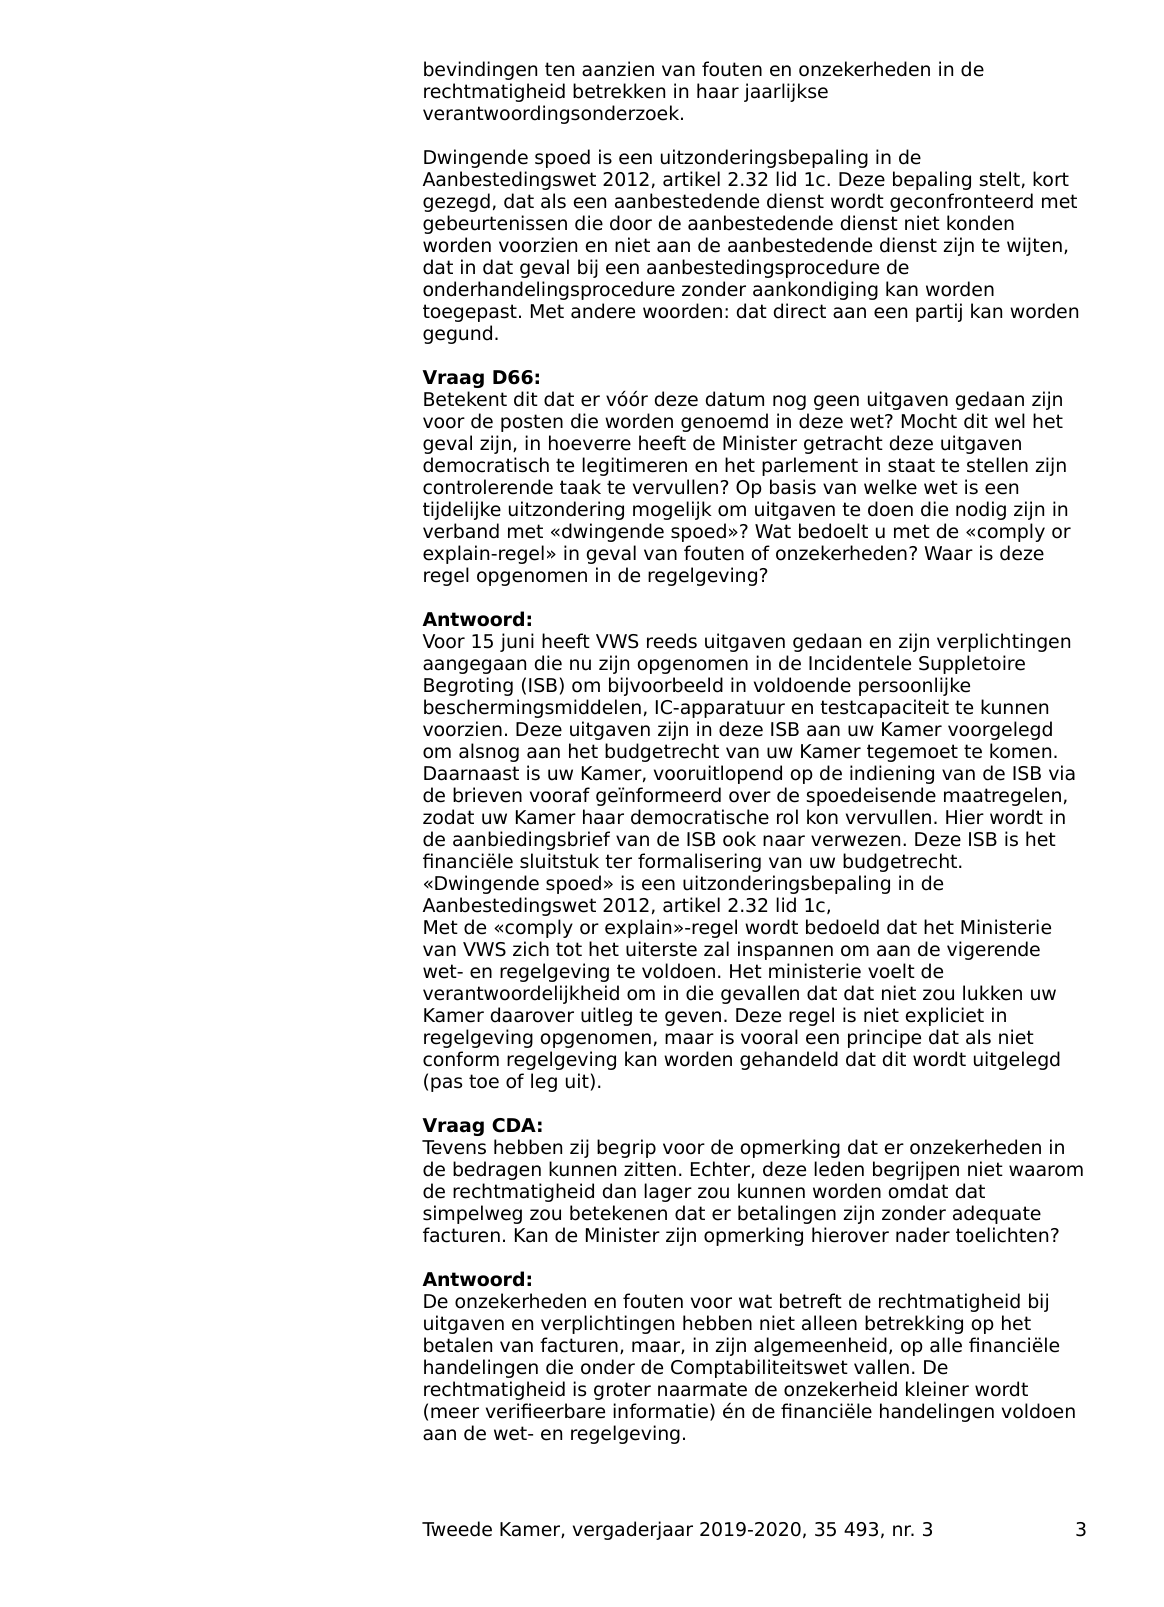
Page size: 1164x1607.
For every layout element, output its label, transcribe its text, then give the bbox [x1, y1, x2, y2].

text Antwoord: [422, 609, 1087, 631]
text Betekent dit dat er vóór deze datum nog geen uitgaven gedaan zijn voor de posten die worden genoemd in deze wet? Mocht dit wel het geval zijn, in hoeverre heeft de Minister getracht deze uitgaven democratisch te legitimeren en het parlement in staat te stellen zijn controlerende taak te vervullen? Op basis van welke wet is een tijdelijke uitzondering mogelijk om uitgaven te doen die nodig zijn in verband met «dwingende spoed»? Wat bedoelt u met de «comply or explain-regel» in geval van fouten of onzekerheden? Waar is deze regel opgenomen in de regelgeving? [422, 389, 1087, 587]
text De onzekerheden en fouten voor wat betreft de rechtmatigheid bij uitgaven en verplichtingen hebben niet alleen betrekking op het betalen van facturen, maar, in zijn algemeenheid, op alle financiële handelingen die onder de Comptabiliteitswet vallen. De rechtmatigheid is groter naarmate de onzekerheid kleiner wordt (meer verifieerbare informatie) én de financiële handelingen voldoen aan de wet- en regelgeving. [422, 1291, 1087, 1445]
text Vraag D66: [422, 367, 1087, 389]
text «Dwingende spoed» is een uitzonderingsbepaling in de Aanbestedingswet 2012, artikel 2.32 lid 1c, [422, 873, 1087, 917]
text Met de «comply or explain»-regel wordt bedoeld dat het Ministerie van VWS zich tot het uiterste zal inspannen om aan de vigerende wet- en regelgeving te voldoen. Het ministerie voelt de verantwoordelijkheid om in die gevallen dat dat niet zou lukken uw Kamer daarover uitleg te geven. Deze regel is niet expliciet in regelgeving opgenomen, maar is vooral een principe dat als niet conform regelgeving kan worden gehandeld dat dit wordt uitgelegd (pas toe of leg uit). [422, 917, 1087, 1093]
text Voor 15 juni heeft VWS reeds uitgaven gedaan en zijn verplichtingen aangegaan die nu zijn opgenomen in de Incidentele Suppletoire Begroting (ISB) om bijvoorbeeld in voldoende persoonlijke beschermingsmiddelen, IC-apparatuur en testcapaciteit te kunnen voorzien. Deze uitgaven zijn in deze ISB aan uw Kamer voorgelegd om alsnog aan het budgetrecht van uw Kamer tegemoet te komen. Daarnaast is uw Kamer, vooruitlopend op de indiening van de ISB via de brieven vooraf geïnformeerd over de spoedeisende maatregelen, zodat uw Kamer haar democratische rol kon vervullen. Hier wordt in de aanbiedingsbrief van de ISB ook naar verwezen. Deze ISB is het financiële sluitstuk ter formalisering van uw budgetrecht. [422, 631, 1087, 873]
text Tevens hebben zij begrip voor de opmerking dat er onzekerheden in de bedragen kunnen zitten. Echter, deze leden begrijpen niet waarom de rechtmatigheid dan lager zou kunnen worden omdat dat simpelweg zou betekenen dat er betalingen zijn zonder adequate facturen. Kan de Minister zijn opmerking hierover nader toelichten? [422, 1137, 1087, 1247]
text Dwingende spoed is een uitzonderingsbepaling in de Aanbestedingswet 2012, artikel 2.32 lid 1c. Deze bepaling stelt, kort gezegd, dat als een aanbestedende dienst wordt geconfronteerd met gebeurtenissen die door de aanbestedende dienst niet konden worden voorzien en niet aan de aanbestedende dienst zijn te wijten, dat in dat geval bij een aanbestedingsprocedure de onderhandelingsprocedure zonder aankondiging kan worden toegepast. Met andere woorden: dat direct aan een partij kan worden gegund. [422, 147, 1087, 345]
text Vraag CDA: [422, 1115, 1087, 1137]
text bevindingen ten aanzien van fouten en onzekerheden in de rechtmatigheid betrekken in haar jaarlijkse verantwoordingsonderzoek. [422, 59, 1087, 125]
text Antwoord: [422, 1269, 1087, 1291]
